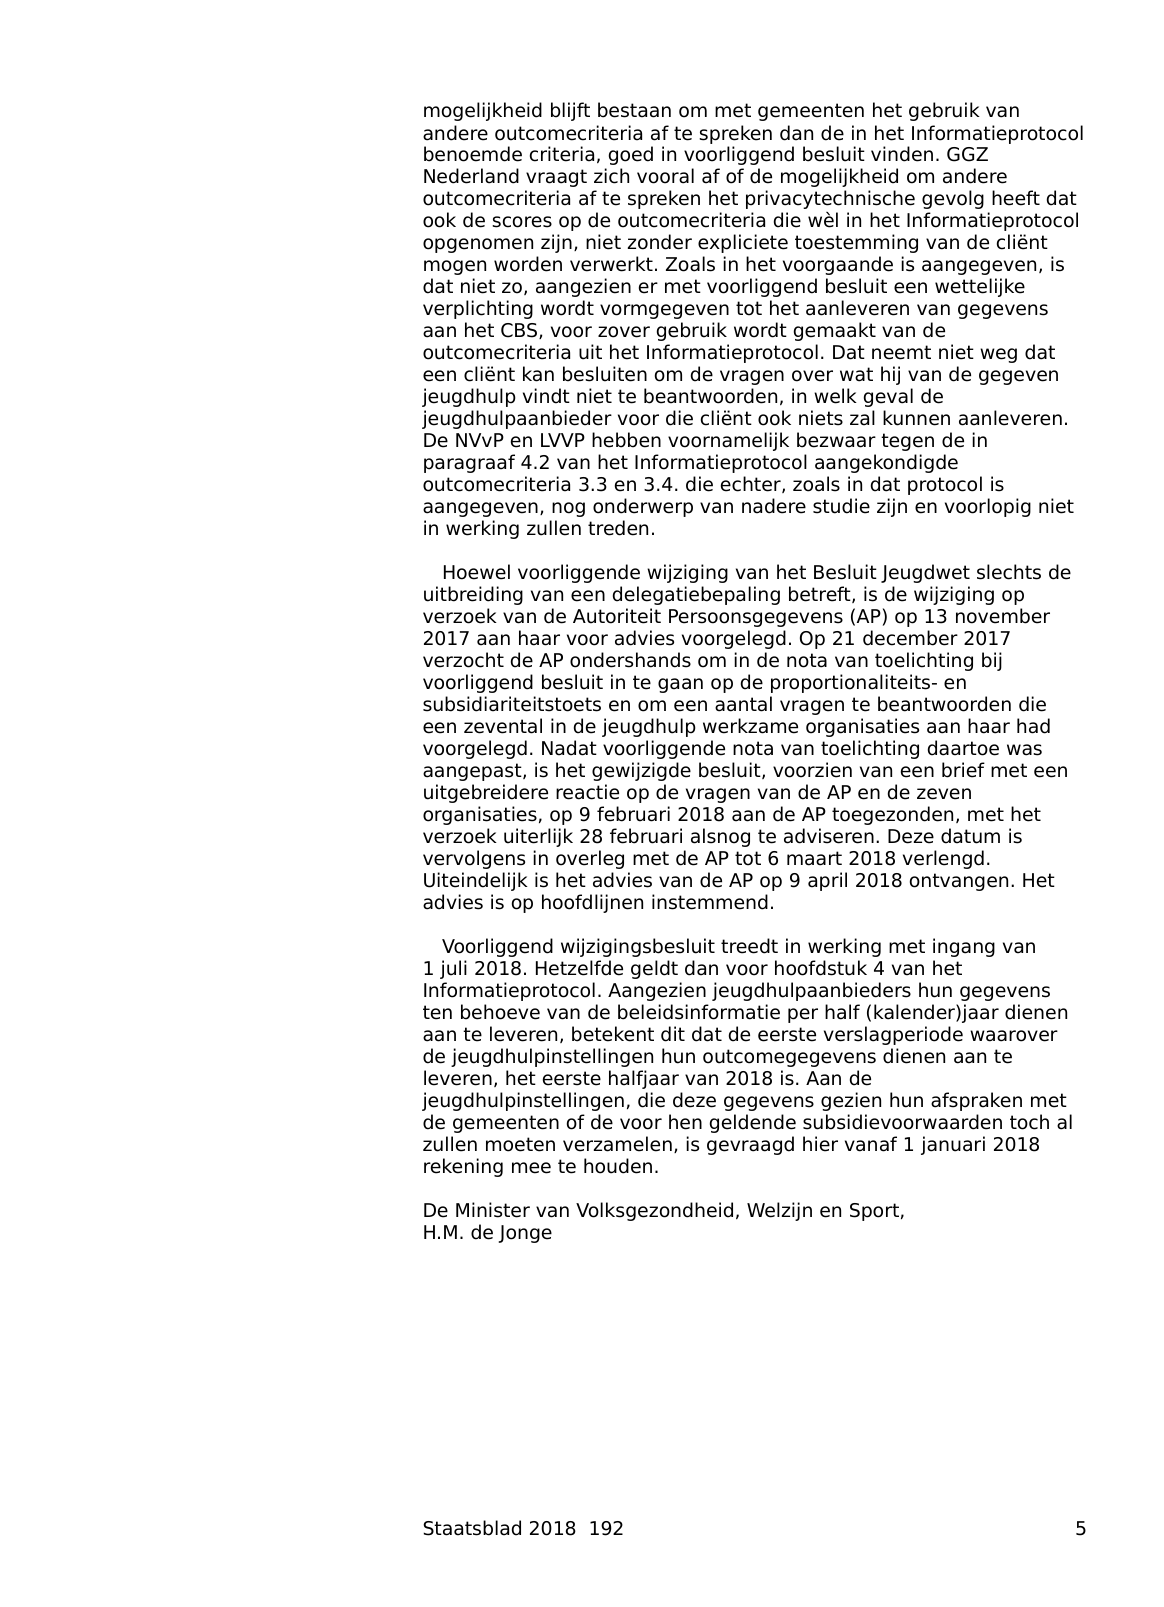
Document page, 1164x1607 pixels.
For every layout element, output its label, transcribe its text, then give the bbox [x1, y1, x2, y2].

text Hoewel voorliggende wijziging van het Besluit Jeugdwet slechts de uitbreiding van een delegatiebepaling betreft, is de wijziging op verzoek van de Autoriteit Persoonsgegevens (AP) op 13 november 2017 aan haar voor advies voorgelegd. Op 21 december 2017 verzocht de AP ondershands om in de nota van toelichting bij voorliggend besluit in te gaan op de proportionaliteits- en subsidiariteitstoets en om een aantal vragen te beantwoorden die een zevental in de jeugdhulp werkzame organisaties aan haar had voorgelegd. Nadat voorliggende nota van toelichting daartoe was aangepast, is het gewijzigde besluit, voorzien van een brief met een uitgebreidere reactie op de vragen van de AP en de zeven organisaties, op 9 februari 2018 aan de AP toegezonden, met het verzoek uiterlijk 28 februari alsnog te adviseren. Deze datum is vervolgens in overleg met de AP tot 6 maart 2018 verlengd. Uiteindelijk is het advies van de AP op 9 april 2018 ontvangen. Het advies is op hoofdlijnen instemmend. [422, 562, 1087, 914]
text De Minister van Volksgezondheid, Welzijn en Sport, H.M. de Jonge [422, 1200, 1087, 1244]
text mogelijkheid blijft bestaan om met gemeenten het gebruik van andere outcomecriteria af te spreken dan de in het Informatieprotocol benoemde criteria, goed in voorliggend besluit vinden. GGZ Nederland vraagt zich vooral af of de mogelijkheid om andere outcomecriteria af te spreken het privacytechnische gevolg heeft dat ook de scores op de outcomecriteria die wèl in het Informatieprotocol opgenomen zijn, niet zonder expliciete toestemming van de cliënt mogen worden verwerkt. Zoals in het voorgaande is aangegeven, is dat niet zo, aangezien er met voorliggend besluit een wettelijke verplichting wordt vormgegeven tot het aanleveren van gegevens aan het CBS, voor zover gebruik wordt gemaakt van de outcomecriteria uit het Informatieprotocol. Dat neemt niet weg dat een cliënt kan besluiten om de vragen over wat hij van de gegeven jeugdhulp vindt niet te beantwoorden, in welk geval de jeugdhulpaanbieder voor die cliënt ook niets zal kunnen aanleveren. De NVvP en LVVP hebben voornamelijk bezwaar tegen de in paragraaf 4.2 van het Informatieprotocol aangekondigde outcomecriteria 3.3 en 3.4. die echter, zoals in dat protocol is aangegeven, nog onderwerp van nadere studie zijn en voorlopig niet in werking zullen treden. [422, 100, 1087, 540]
text Voorliggend wijzigingsbesluit treedt in werking met ingang van 1 juli 2018. Hetzelfde geldt dan voor hoofdstuk 4 van het Informatieprotocol. Aangezien jeugdhulpaanbieders hun gegevens ten behoeve van de beleidsinformatie per half (kalender)jaar dienen aan te leveren, betekent dit dat de eerste verslagperiode waarover de jeugdhulpinstellingen hun outcomegegevens dienen aan te leveren, het eerste halfjaar van 2018 is. Aan de jeugdhulpinstellingen, die deze gegevens gezien hun afspraken met de gemeenten of de voor hen geldende subsidievoorwaarden toch al zullen moeten verzamelen, is gevraagd hier vanaf 1 januari 2018 rekening mee te houden. [422, 936, 1087, 1178]
